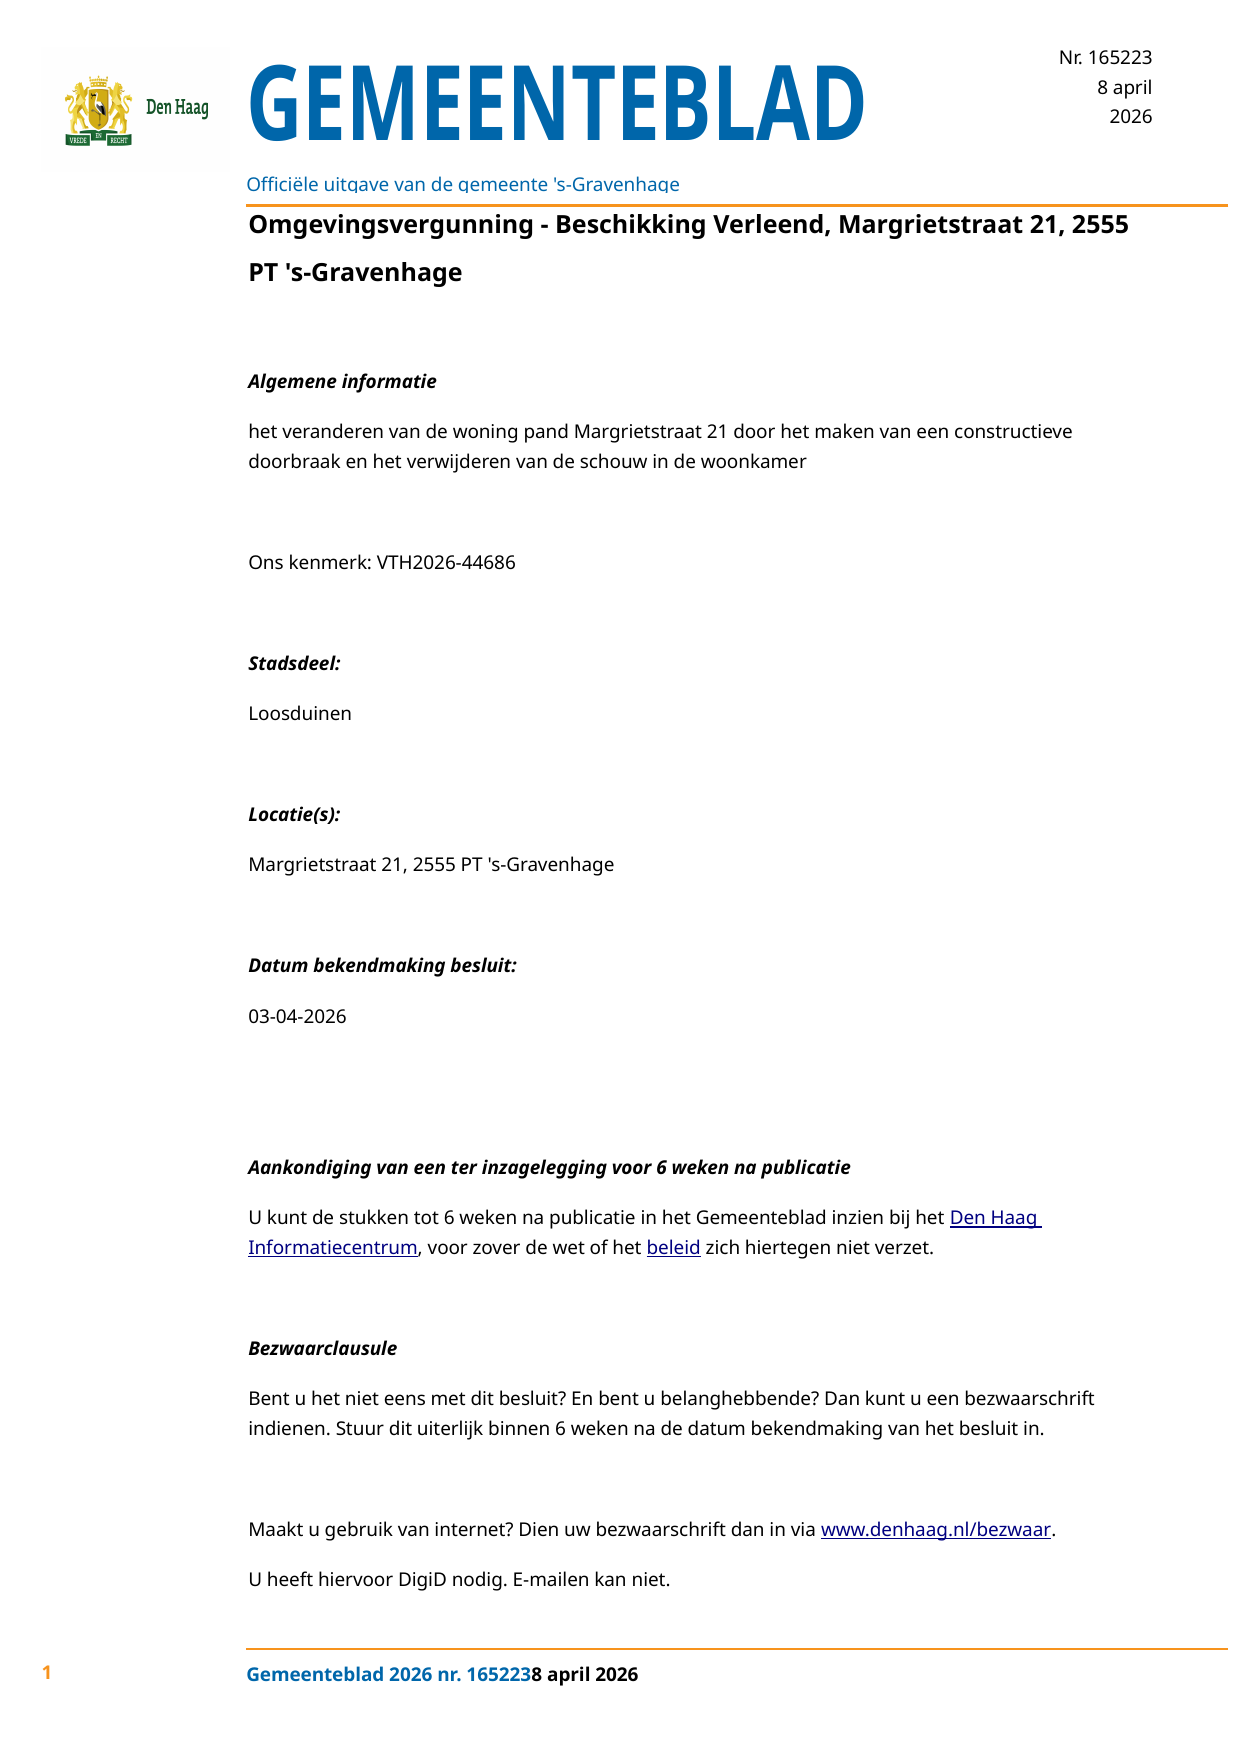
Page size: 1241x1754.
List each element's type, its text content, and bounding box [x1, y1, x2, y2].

text U kunt de stukken tot 6 weken na publicatie in het Gemeenteblad inzien bij het Den Haag Informatiecentrum, voor zover de wet of het beleid zich hiertegen niet verzet. [248, 1204, 1152, 1260]
text Algemene informatie [248, 368, 1152, 394]
text Locatie(s): [248, 801, 1152, 827]
text 03-04-2026 [248, 1003, 1152, 1029]
picture [41, 47, 231, 172]
text U heeft hiervoor DigiD nodig. E-mailen kan niet. [248, 1566, 1152, 1592]
text Maakt u gebruik van internet? Dien uw bezwaarschrift dan in via www.denhaag.nl/bezwaar. [248, 1516, 1152, 1542]
text Margrietstraat 21, 2555 PT 's-Gravenhage [248, 852, 1152, 877]
text Aankondiging van een ter inzagelegging voor 6 weken na publicatie [248, 1154, 1152, 1180]
text Omgevingsvergunning - Beschikking Verleend, Margrietstraat 21, 2555 PT 's-Gravenhage [248, 207, 1152, 288]
text Datum bekendmaking besluit: [248, 952, 1152, 978]
text Loosduinen [248, 700, 1152, 726]
text Bent u het niet eens met dit besluit? En bent u belanghebbende? Dan kunt u een bezwaarschrift indienen. Stuur dit uiterlijk binnen 6 weken na de datum bekendmaking van het besluit in. [248, 1385, 1152, 1441]
text Stadsdeel: [248, 650, 1152, 676]
text Bezwaarclausule [248, 1335, 1152, 1361]
text het veranderen van de woning pand Margrietstraat 21 door het maken van een constructieve doorbraak en het verwijderen van de schouw in de woonkamer [248, 419, 1152, 474]
text Ons kenmerk: VTH2026-44686 [248, 549, 1152, 575]
